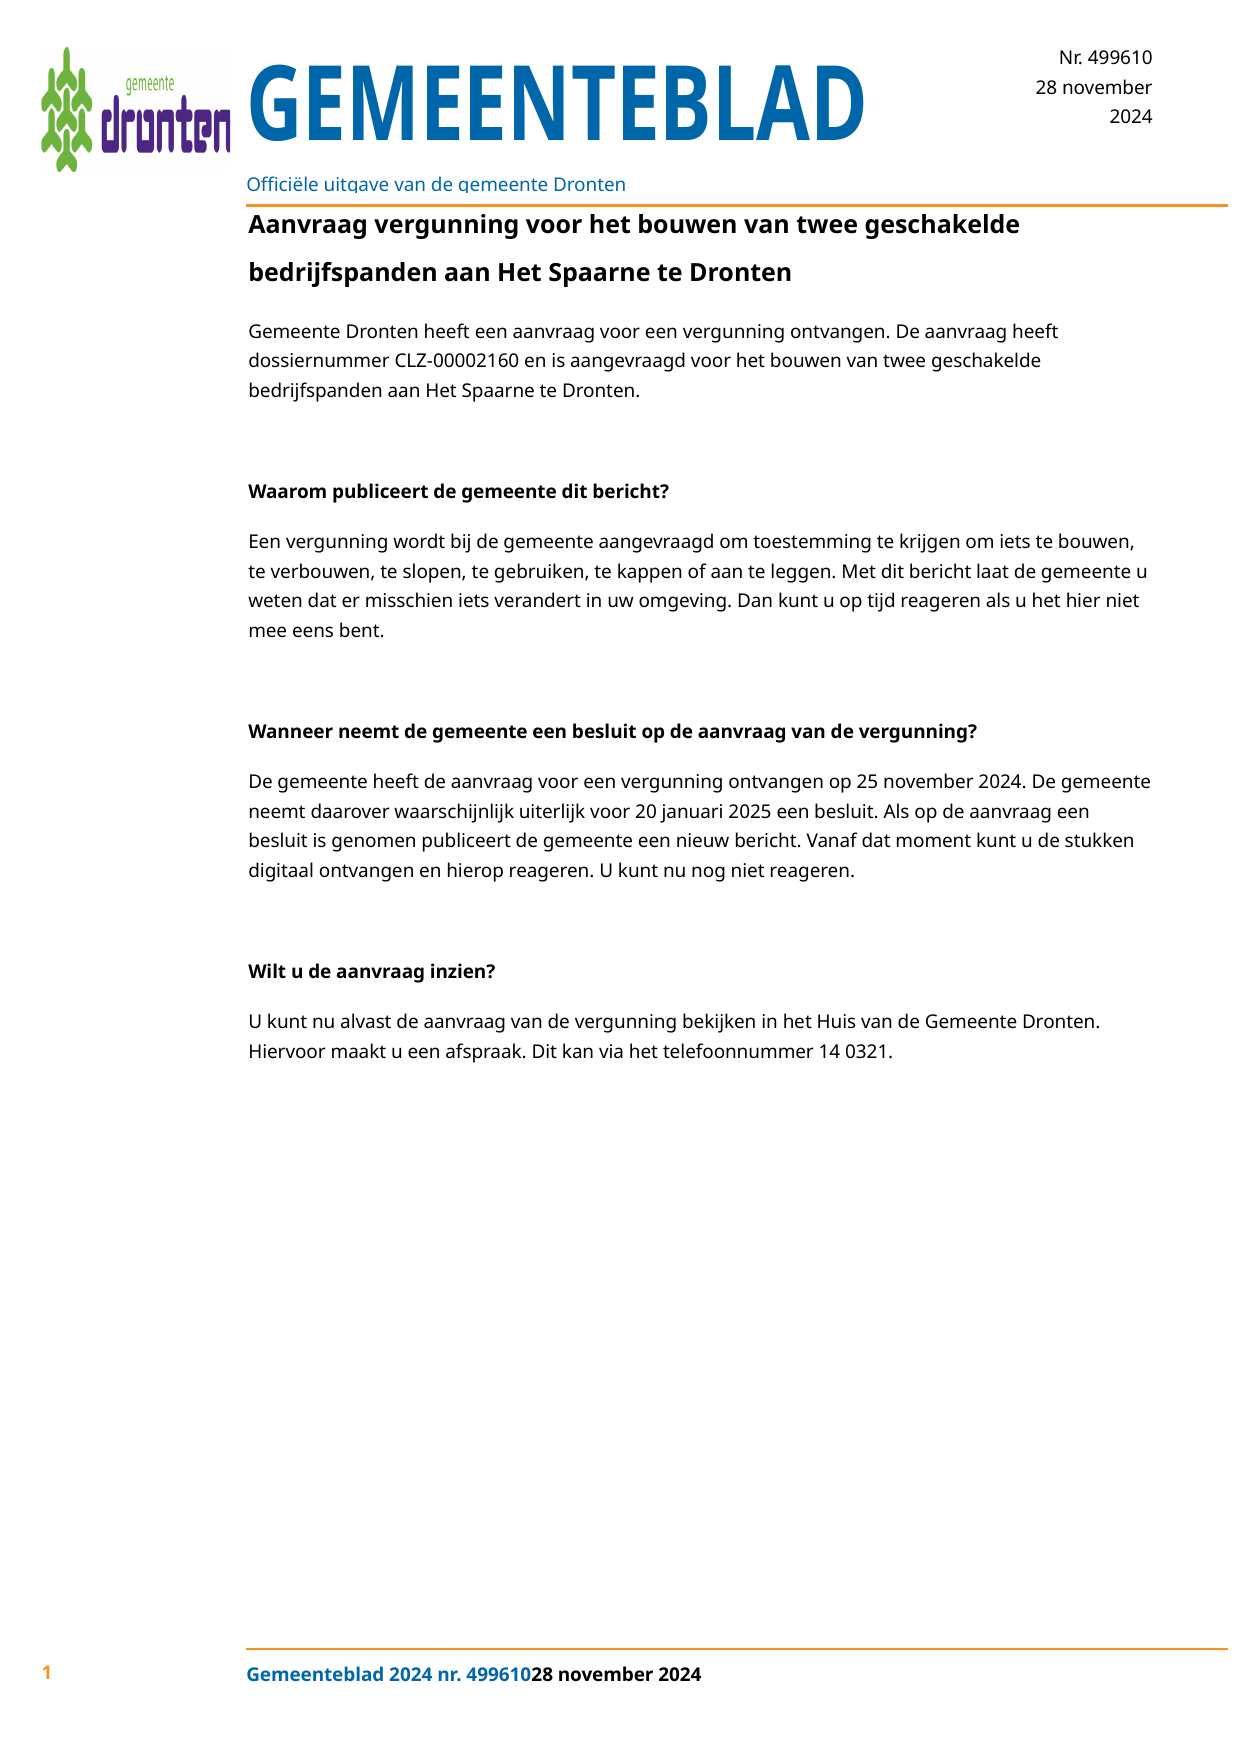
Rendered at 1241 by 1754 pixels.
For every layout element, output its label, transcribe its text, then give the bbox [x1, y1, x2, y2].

text U kunt nu alvast de aanvraag van de vergunning bekijken in het Huis van de Gemeente Dronten. Hiervoor maakt u een afspraak. Dit kan via het telefoonnummer 14 0321. [248, 1008, 1152, 1064]
text Een vergunning wordt bij de gemeente aangevraagd om toestemming te krijgen om iets te bouwen, te verbouwen, te slopen, te gebruiken, te kappen of aan te leggen. Met dit bericht laat de gemeente u weten dat er misschien iets verandert in uw omgeving. Dan kunt u op tijd reageren als u het hier niet mee eens bent. [248, 528, 1152, 643]
text De gemeente heeft de aanvraag voor een vergunning ontvangen op 25 november 2024. De gemeente neemt daarover waarschijnlijk uiterlijk voor 20 januari 2025 een besluit. Als op de aanvraag een besluit is genomen publiceert de gemeente een nieuw bericht. Vanaf dat moment kunt u de stukken digitaal ontvangen en hierop reageren. U kunt nu nog niet reageren. [248, 768, 1152, 883]
picture [41, 47, 231, 172]
text Wilt u de aanvraag inzien? [248, 958, 1152, 984]
text Gemeente Dronten heeft een aanvraag voor een vergunning ontvangen. De aanvraag heeft dossiernummer CLZ-00002160 en is aangevraagd voor het bouwen van twee geschakelde bedrijfspanden aan Het Spaarne te Dronten. [248, 318, 1152, 403]
text Wanneer neemt de gemeente een besluit op de aanvraag van de vergunning? [248, 718, 1152, 744]
text Waarom publiceert de gemeente dit bericht? [248, 478, 1152, 504]
text Aanvraag vergunning voor het bouwen van twee geschakelde bedrijfspanden aan Het Spaarne te Dronten [248, 207, 1152, 288]
